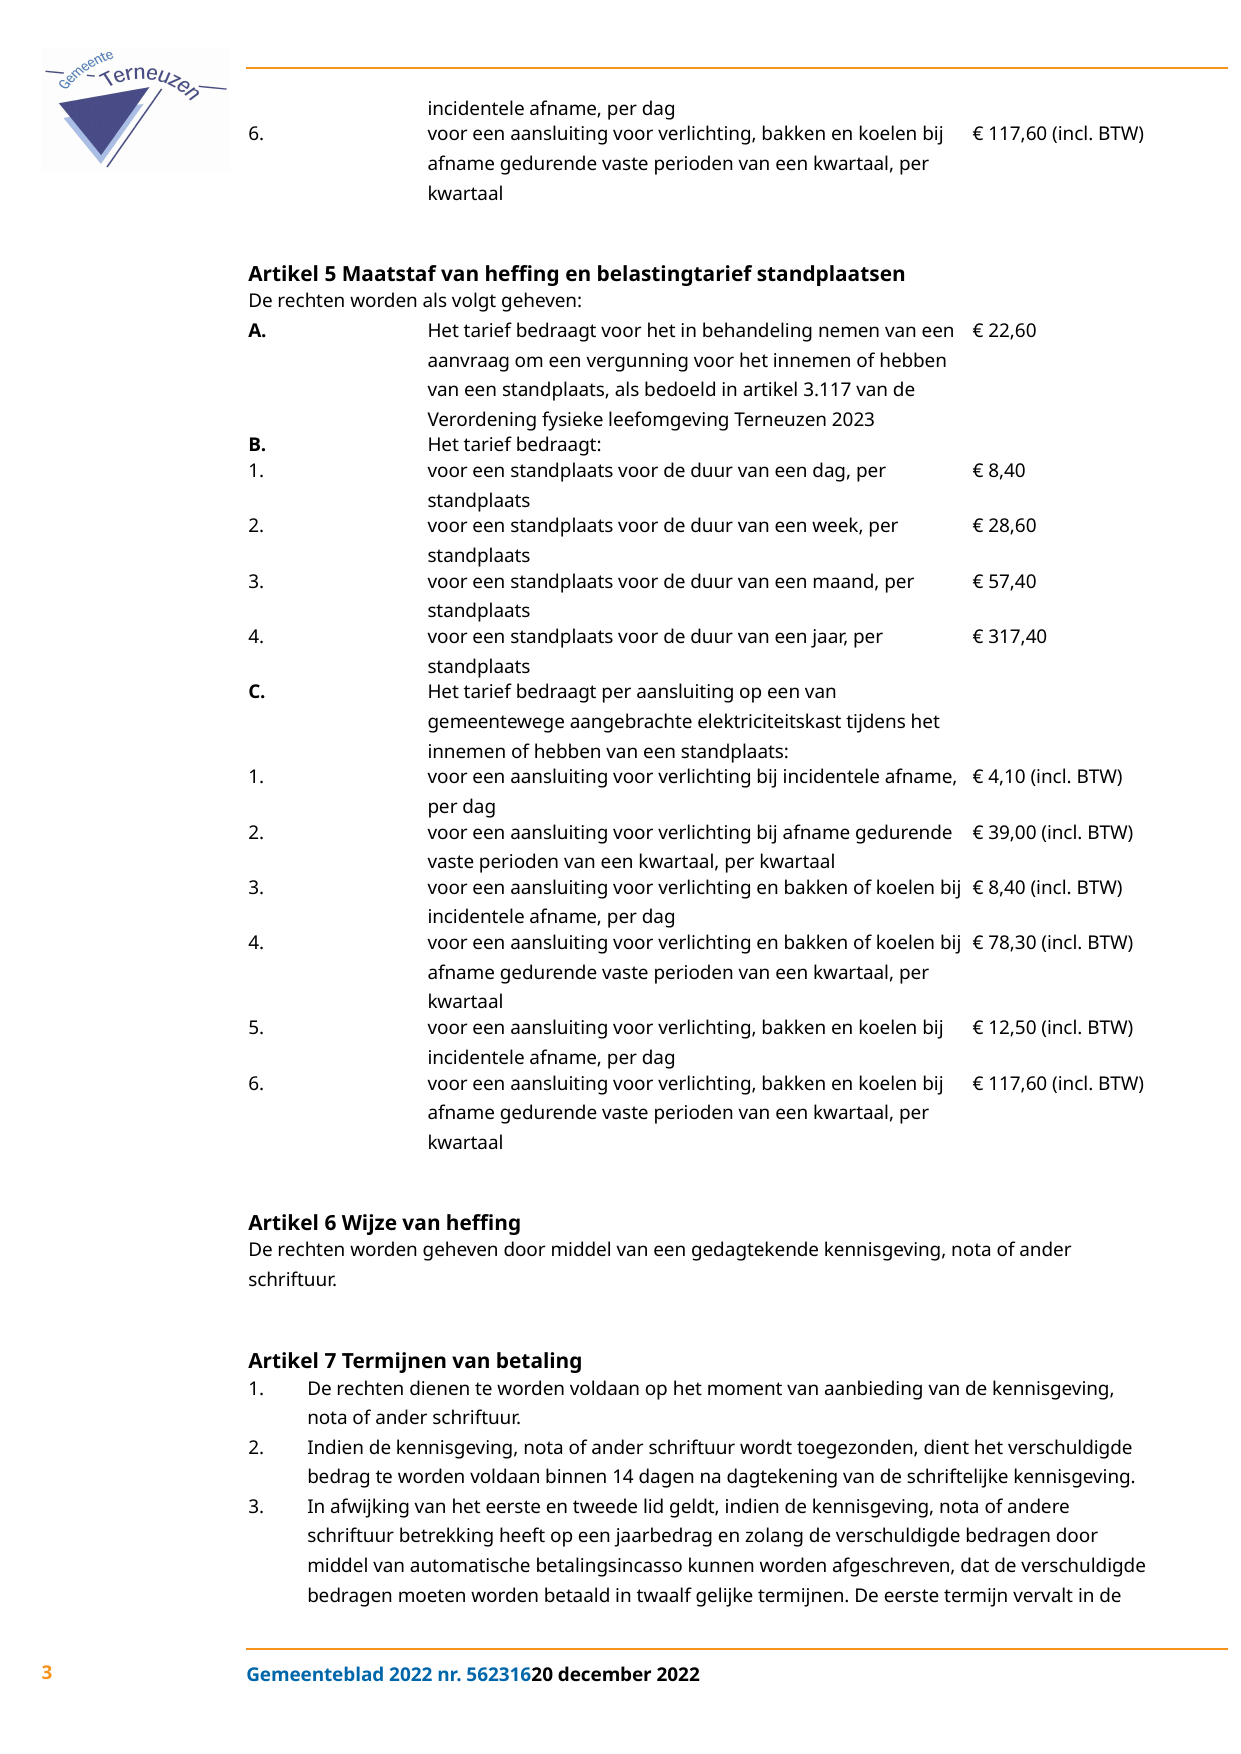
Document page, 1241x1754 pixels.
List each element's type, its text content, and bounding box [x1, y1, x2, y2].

text De rechten worden als volgt geheven: [248, 287, 1152, 313]
table_cell € 78,30 (incl. BTW) [973, 930, 1152, 1014]
table_cell voor een aansluiting voor verlichting, bakken en koelen bij afname gedurende vaste perioden van een kwartaal, per kwartaal [427, 1070, 972, 1154]
table_cell C. [248, 679, 427, 763]
table_cell [973, 679, 1152, 763]
table_cell 2. [248, 819, 427, 874]
table_cell 2. [248, 513, 427, 568]
table_header Het tarief bedraagt voor het in behandeling nemen van een aanvraag om een vergunning voor het innemen of hebben van een standplaats, als bedoeld in artikel 3.117 van de Verordening fysieke leefomgeving Terneuzen 2023 [427, 317, 972, 432]
text Artikel 5 Maatstaf van heffing en belastingtarief standplaatsen [248, 259, 1152, 287]
table_cell 5. [248, 1014, 427, 1070]
table_cell Het tarief bedraagt per aansluiting op een van gemeentewege aangebrachte elektriciteitskast tijdens het innemen of hebben van een standplaats: [427, 679, 972, 763]
table_cell voor een aansluiting voor verlichting, bakken en koelen bij incidentele afname, per dag [427, 1014, 972, 1070]
table_cell voor een aansluiting voor verlichting bij incidentele afname, per dag [427, 764, 972, 819]
table_cell Het tarief bedraagt: [427, 432, 972, 457]
table_cell [973, 95, 1152, 121]
table_cell B. [248, 432, 427, 457]
table_cell 1. [248, 458, 427, 513]
table_cell € 8,40 [973, 458, 1152, 513]
table_header A. [248, 317, 427, 432]
table_cell [973, 432, 1152, 457]
text Artikel 7 Termijnen van betaling [248, 1346, 1152, 1375]
table_cell voor een standplaats voor de duur van een jaar, per standplaats [427, 623, 972, 679]
table_cell incidentele afname, per dag [427, 95, 972, 121]
text Artikel 6 Wijze van heffing [248, 1208, 1152, 1237]
table_cell € 4,10 (incl. BTW) [973, 764, 1152, 819]
table_cell € 39,00 (incl. BTW) [973, 819, 1152, 874]
table_cell € 8,40 (incl. BTW) [973, 874, 1152, 929]
table_cell 4. [248, 930, 427, 1014]
list Indien de kennisgeving, nota of ander schriftuur wordt toegezonden, dient het verschuldigde bedrag te worden voldaan binnen 14 dagen na dagtekening van de schriftelijke kennisgeving. [248, 1434, 1152, 1489]
table_cell € 57,40 [973, 568, 1152, 623]
table_cell 6. [248, 1070, 427, 1154]
table_cell 3. [248, 568, 427, 623]
text De rechten worden geheven door middel van een gedagtekende kennisgeving, nota of ander schriftuur. [248, 1237, 1152, 1292]
table_cell voor een standplaats voor de duur van een maand, per standplaats [427, 568, 972, 623]
table_header € 22,60 [973, 317, 1152, 432]
table_cell voor een standplaats voor de duur van een dag, per standplaats [427, 458, 972, 513]
table_cell voor een aansluiting voor verlichting en bakken of koelen bij afname gedurende vaste perioden van een kwartaal, per kwartaal [427, 930, 972, 1014]
list De rechten dienen te worden voldaan op het moment van aanbieding van de kennisgeving, nota of ander schriftuur. [248, 1375, 1152, 1430]
picture [41, 47, 231, 172]
table_cell € 117,60 (incl. BTW) [973, 121, 1152, 205]
table_cell € 117,60 (incl. BTW) [973, 1070, 1152, 1154]
table_cell € 317,40 [973, 623, 1152, 679]
table_cell voor een standplaats voor de duur van een week, per standplaats [427, 513, 972, 568]
table_cell voor een aansluiting voor verlichting en bakken of koelen bij incidentele afname, per dag [427, 874, 972, 929]
table_cell 4. [248, 623, 427, 679]
list In afwijking van het eerste en tweede lid geldt, indien de kennisgeving, nota of andere schriftuur betrekking heeft op een jaarbedrag en zolang de verschuldigde bedragen door middel van automatische betalingsincasso kunnen worden afgeschreven, dat de verschuldigde bedragen moeten worden betaald in twaalf gelijke termijnen. De eerste termijn vervalt in de [248, 1493, 1152, 1607]
table_cell € 12,50 (incl. BTW) [973, 1014, 1152, 1070]
table_cell 6. [248, 121, 427, 205]
table_cell 3. [248, 874, 427, 929]
table_cell 1. [248, 764, 427, 819]
table_cell voor een aansluiting voor verlichting, bakken en koelen bij afname gedurende vaste perioden van een kwartaal, per kwartaal [427, 121, 972, 205]
table_cell voor een aansluiting voor verlichting bij afname gedurende vaste perioden van een kwartaal, per kwartaal [427, 819, 972, 874]
table_cell [248, 95, 427, 121]
table_cell € 28,60 [973, 513, 1152, 568]
